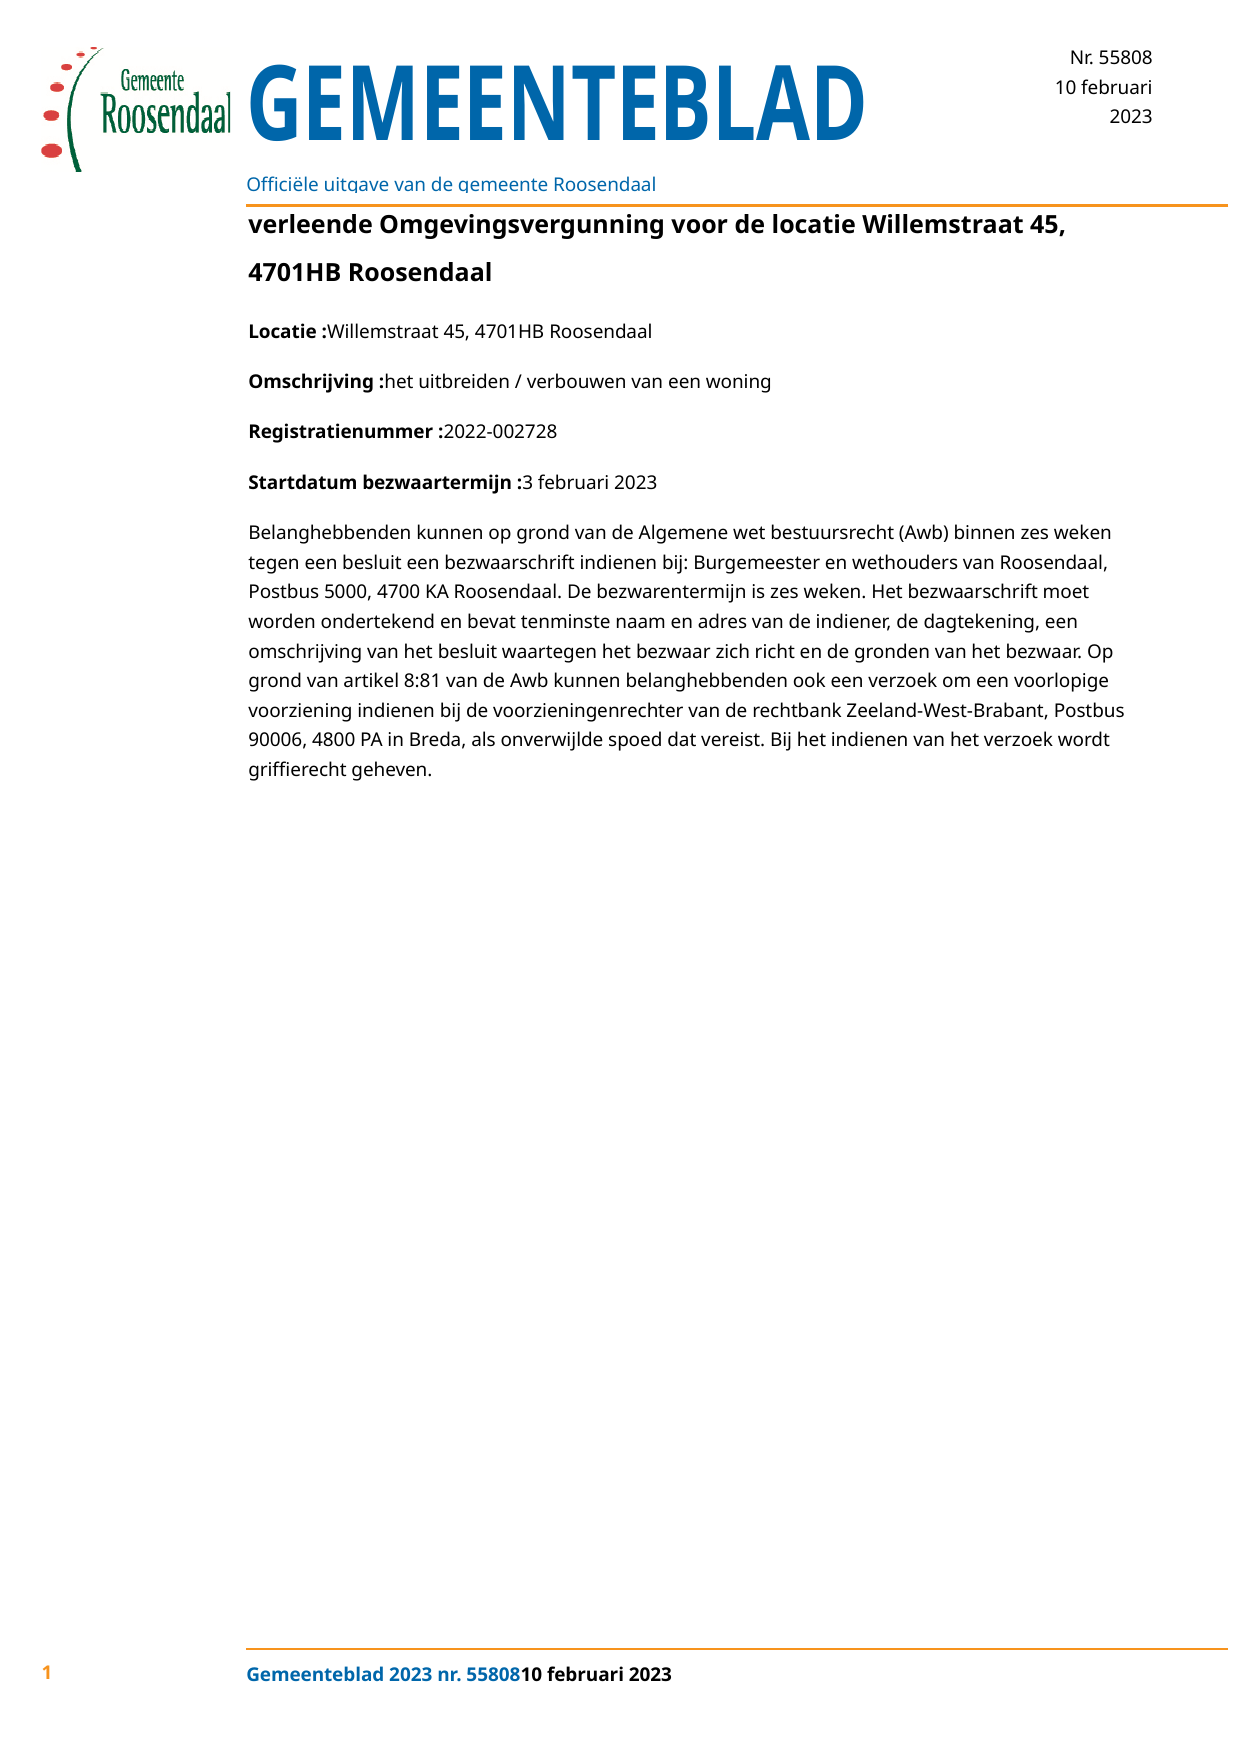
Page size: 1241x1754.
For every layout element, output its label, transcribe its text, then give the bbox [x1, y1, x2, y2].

text verleende Omgevingsvergunning voor de locatie Willemstraat 45, 4701HB Roosendaal [248, 207, 1152, 288]
text Startdatum bezwaartermijn :3 februari 2023 [248, 469, 1152, 495]
text Locatie :Willemstraat 45, 4701HB Roosendaal [248, 318, 1152, 344]
text Omschrijving :het uitbreiden / verbouwen van een woning [248, 368, 1152, 394]
text Belanghebbenden kunnen op grond van de Algemene wet bestuursrecht (Awb) binnen zes weken tegen een besluit een bezwaarschrift indienen bij: Burgemeester en wethouders van Roosendaal, Postbus 5000, 4700 KA Roosendaal. De bezwarentermijn is zes weken. Het bezwaarschrift moet worden ondertekend en bevat tenminste naam en adres van de indiener, de dagtekening, een omschrijving van het besluit waartegen het bezwaar zich richt en de gronden van het bezwaar. Op grond van artikel 8:81 van de Awb kunnen belanghebbenden ook een verzoek om een voorlopige voorziening indienen bij de voorzieningenrechter van de rechtbank Zeeland-West-Brabant, Postbus 90006, 4800 PA in Breda, als onverwijlde spoed dat vereist. Bij het indienen van het verzoek wordt griffierecht geheven. [248, 519, 1152, 782]
picture [41, 47, 231, 172]
text Registratienummer :2022-002728 [248, 419, 1152, 444]
